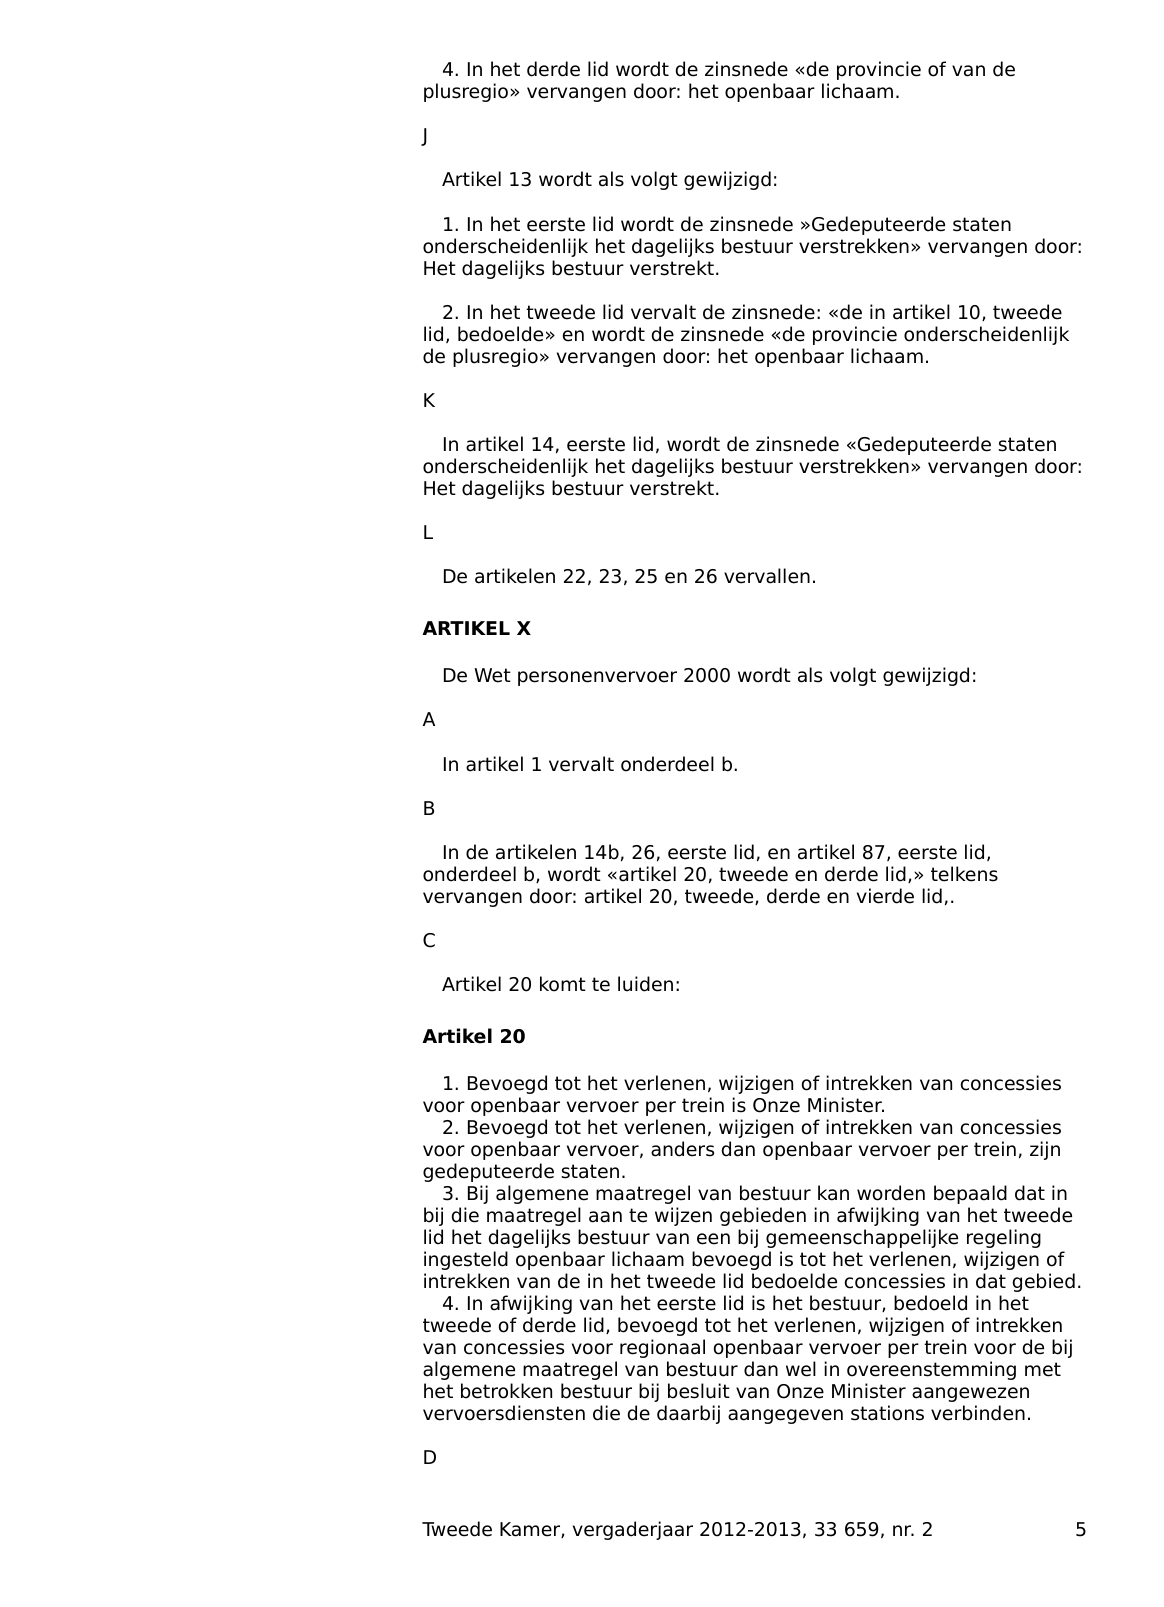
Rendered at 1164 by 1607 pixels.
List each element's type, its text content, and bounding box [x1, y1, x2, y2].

text 1. In het eerste lid wordt de zinsnede »Gedeputeerde staten onderscheidenlijk het dagelijks bestuur verstrekken» vervangen door: Het dagelijks bestuur verstrekt. [422, 213, 1087, 279]
text In de artikelen 14b, 26, eerste lid, en artikel 87, eerste lid, onderdeel b, wordt «artikel 20, tweede en derde lid,» telkens vervangen door: artikel 20, tweede, derde en vierde lid,. [422, 842, 1087, 908]
text Artikel 13 wordt als volgt gewijzigd: [422, 169, 1087, 191]
text A [422, 709, 1087, 731]
text 2. In het tweede lid vervalt de zinsnede: «de in artikel 10, tweede lid, bedoelde» en wordt de zinsnede «de provincie onderscheidenlijk de plusregio» vervangen door: het openbaar lichaam. [422, 302, 1087, 368]
text K [422, 390, 1087, 412]
text Artikel 20 komt te luiden: [422, 974, 1087, 996]
text De artikelen 22, 23, 25 en 26 vervallen. [422, 566, 1087, 588]
text In artikel 14, eerste lid, wordt de zinsnede «Gedeputeerde staten onderscheidenlijk het dagelijks bestuur verstrekken» vervangen door: Het dagelijks bestuur verstrekt. [422, 434, 1087, 500]
subtitle ARTIKEL X [422, 618, 1087, 640]
text In artikel 1 vervalt onderdeel b. [422, 753, 1087, 776]
text 3. Bij algemene maatregel van bestuur kan worden bepaald dat in bij die maatregel aan te wijzen gebieden in afwijking van het tweede lid het dagelijks bestuur van een bij gemeenschappelijke regeling ingesteld openbaar lichaam bevoegd is tot het verlenen, wijzigen of intrekken van de in het tweede lid bedoelde concessies in dat gebied. [422, 1183, 1087, 1293]
subtitle Artikel 20 [422, 1026, 1087, 1048]
text 4. In het derde lid wordt de zinsnede «de provincie of van de plusregio» vervangen door: het openbaar lichaam. [422, 59, 1087, 103]
text J [422, 125, 1087, 147]
text D [422, 1447, 1087, 1469]
text 4. In afwijking van het eerste lid is het bestuur, bedoeld in het tweede of derde lid, bevoegd tot het verlenen, wijzigen of intrekken van concessies voor regionaal openbaar vervoer per trein voor de bij algemene maatregel van bestuur dan wel in overeenstemming met het betrokken bestuur bij besluit van Onze Minister aangewezen vervoersdiensten die de daarbij aangegeven stations verbinden. [422, 1293, 1087, 1425]
text 1. Bevoegd tot het verlenen, wijzigen of intrekken van concessies voor openbaar vervoer per trein is Onze Minister. [422, 1073, 1087, 1117]
text L [422, 522, 1087, 544]
text De Wet personenvervoer 2000 wordt als volgt gewijzigd: [422, 665, 1087, 687]
text C [422, 930, 1087, 952]
text 2. Bevoegd tot het verlenen, wijzigen of intrekken van concessies voor openbaar vervoer, anders dan openbaar vervoer per trein, zijn gedeputeerde staten. [422, 1117, 1087, 1183]
text B [422, 798, 1087, 820]
